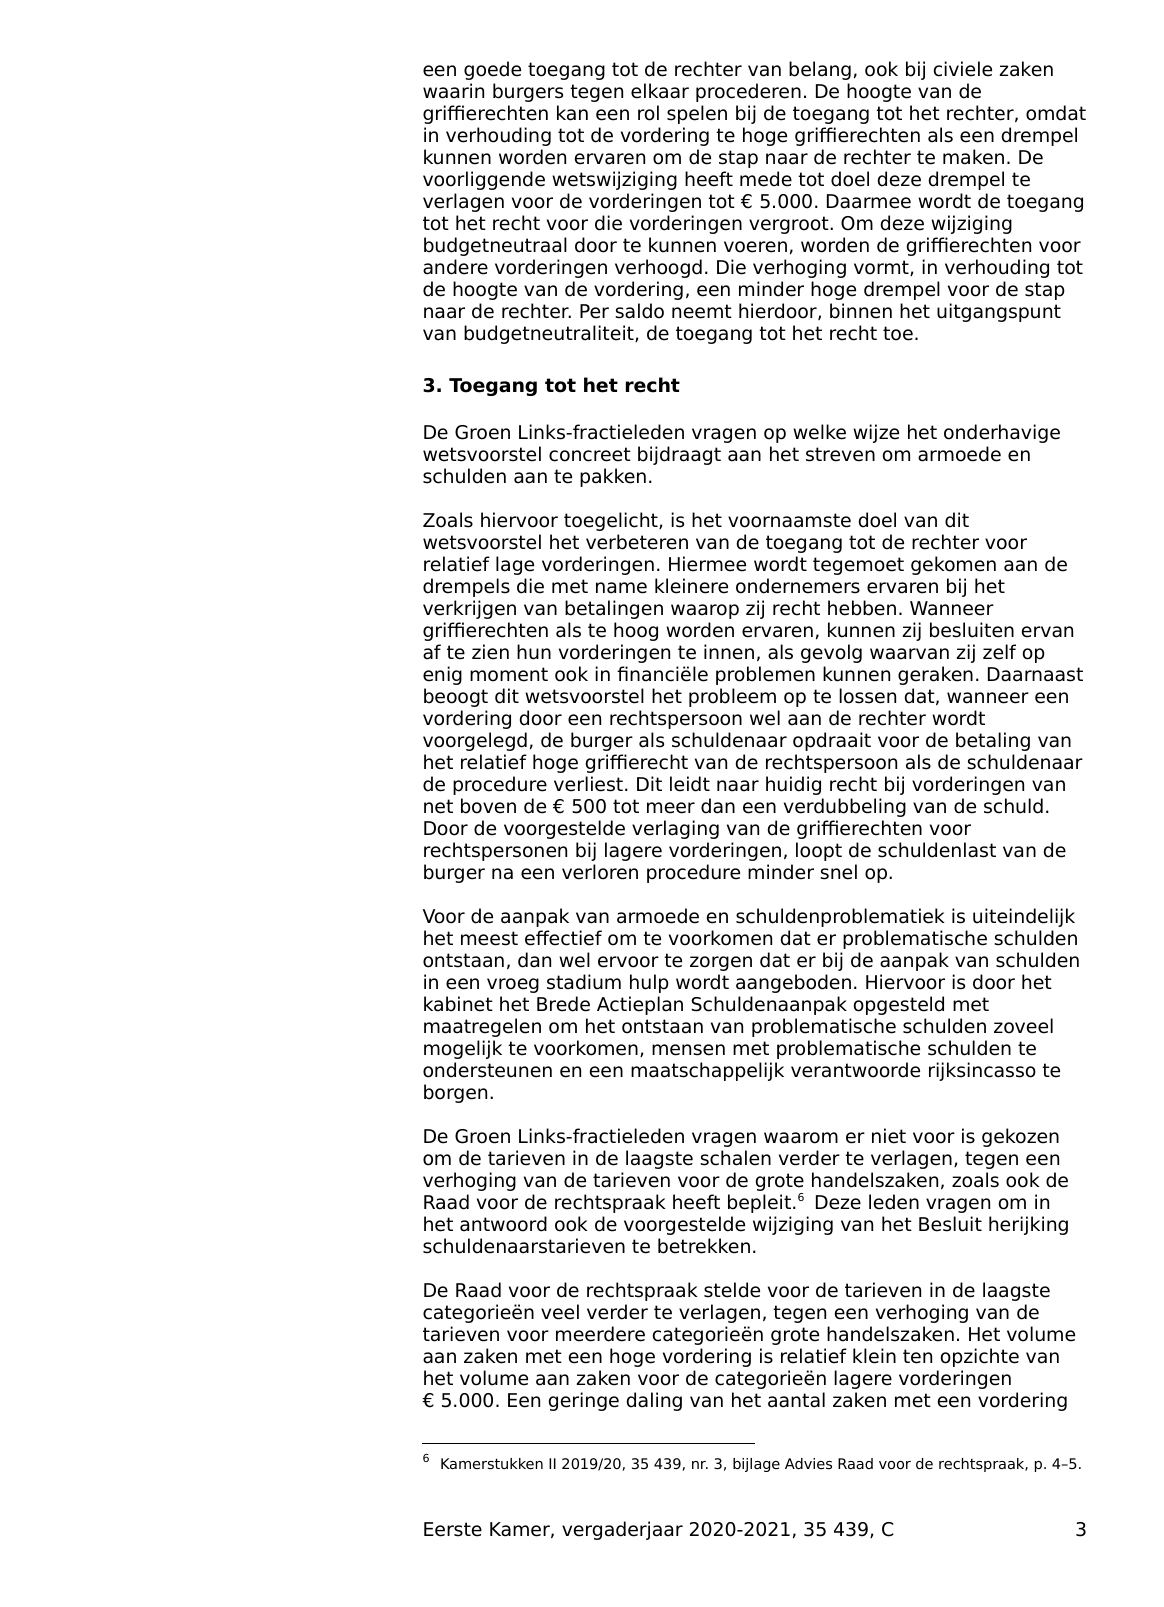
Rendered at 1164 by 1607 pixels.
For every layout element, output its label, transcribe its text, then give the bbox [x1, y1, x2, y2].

text Voor de aanpak van armoede en schuldenproblematiek is uiteindelijk het meest effectief om te voorkomen dat er problematische schulden ontstaan, dan wel ervoor te zorgen dat er bij de aanpak van schulden in een vroeg stadium hulp wordt aangeboden. Hiervoor is door het kabinet het Brede Actieplan Schuldenaanpak opgesteld met maatregelen om het ontstaan van problematische schulden zoveel mogelijk te voorkomen, mensen met problematische schulden te ondersteunen en een maatschappelijk verantwoorde rijksincasso te borgen. [422, 906, 1087, 1103]
text Zoals hiervoor toegelicht, is het voornaamste doel van dit wetsvoorstel het verbeteren van de toegang tot de rechter voor relatief lage vorderingen. Hiermee wordt tegemoet gekomen aan de drempels die met name kleinere ondernemers ervaren bij het verkrijgen van betalingen waarop zij recht hebben. Wanneer griffierechten als te hoog worden ervaren, kunnen zij besluiten ervan af te zien hun vorderingen te innen, als gevolg waarvan zij zelf op enig moment ook in financiële problemen kunnen geraken. Daarnaast beoogt dit wetsvoorstel het probleem op te lossen dat, wanneer een vordering door een rechtspersoon wel aan de rechter wordt voorgelegd, de burger als schuldenaar opdraait voor de betaling van het relatief hoge griffierecht van de rechtspersoon als de schuldenaar de procedure verliest. Dit leidt naar huidig recht bij vorderingen van net boven de € 500 tot meer dan een verdubbeling van de schuld. Door de voorgestelde verlaging van de griffierechten voor rechtspersonen bij lagere vorderingen, loopt de schuldenlast van de burger na een verloren procedure minder snel op. [422, 510, 1087, 883]
text De Groen Links-fractieleden vragen waarom er niet voor is gekozen om de tarieven in de laagste schalen verder te verlagen, tegen een verhoging van de tarieven voor de grote handelszaken, zoals ook de Raad voor de rechtspraak heeft bepleit. Deze leden vragen om in het antwoord ook de voorgestelde wijziging van het Besluit herijking schuldenaarstarieven te betrekken. [422, 1126, 1087, 1258]
text Kamerstukken II 2019/20, 35 439, nr. 3, bijlage Advies Raad voor de rechtspraak, p. 4–5. [422, 1452, 1087, 1474]
text De Raad voor de rechtspraak stelde voor de tarieven in de laagste categorieën veel verder te verlagen, tegen een verhoging van de tarieven voor meerdere categorieën grote handelszaken. Het volume aan zaken met een hoge vordering is relatief klein ten opzichte van het volume aan zaken voor de categorieën lagere vorderingen € 5.000. Een geringe daling van het aantal zaken met een vordering [422, 1280, 1087, 1412]
text een goede toegang tot de rechter van belang, ook bij civiele zaken waarin burgers tegen elkaar procederen. De hoogte van de griffierechten kan een rol spelen bij de toegang tot het rechter, omdat in verhouding tot de vordering te hoge griffierechten als een drempel kunnen worden ervaren om de stap naar de rechter te maken. De voorliggende wetswijziging heeft mede tot doel deze drempel te verlagen voor de vorderingen tot € 5.000. Daarmee wordt de toegang tot het recht voor die vorderingen vergroot. Om deze wijziging budgetneutraal door te kunnen voeren, worden de griffierechten voor andere vorderingen verhoogd. Die verhoging vormt, in verhouding tot de hoogte van de vordering, een minder hoge drempel voor de stap naar de rechter. Per saldo neemt hierdoor, binnen het uitgangspunt van budgetneutraliteit, de toegang tot het recht toe. [422, 59, 1087, 345]
text De Groen Links-fractieleden vragen op welke wijze het onderhavige wetsvoorstel concreet bijdraagt aan het streven om armoede en schulden aan te pakken. [422, 422, 1087, 488]
subtitle 3. Toegang tot het recht [422, 375, 1087, 397]
